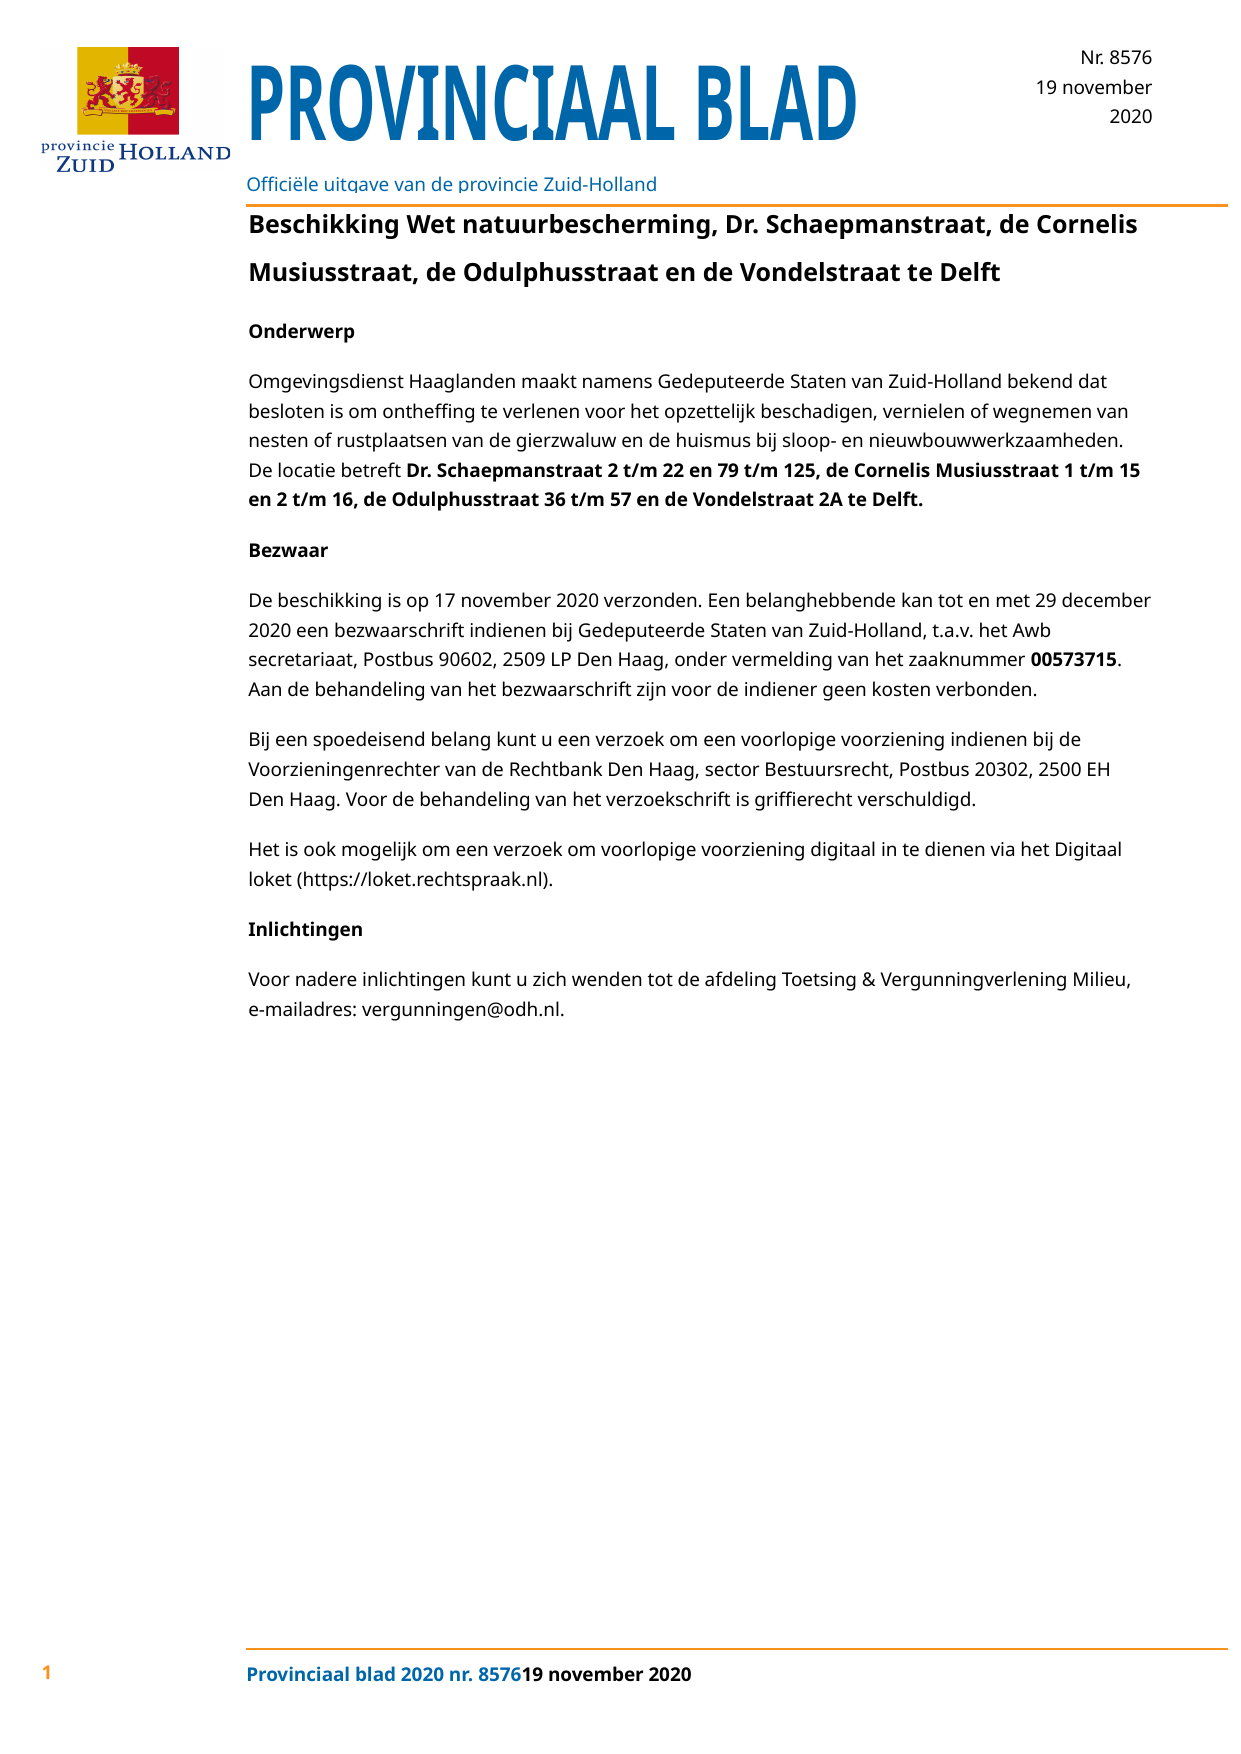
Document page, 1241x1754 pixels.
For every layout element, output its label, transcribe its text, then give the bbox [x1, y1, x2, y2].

text Bezwaar [248, 537, 1152, 563]
text Het is ook mogelijk om een verzoek om voorlopige voorziening digitaal in te dienen via het Digitaal loket (https://loket.rechtspraak.nl). [248, 836, 1152, 892]
text Inlichtingen [248, 916, 1152, 942]
text De beschikking is op 17 november 2020 verzonden. Een belanghebbende kan tot en met 29 december 2020 een bezwaarschrift indienen bij Gedeputeerde Staten van Zuid-Holland, t.a.v. het Awb secretariaat, Postbus 90602, 2509 LP Den Haag, onder vermelding van het zaaknummer 00573715. Aan de behandeling van het bezwaarschrift zijn voor de indiener geen kosten verbonden. [248, 587, 1152, 702]
text Beschikking Wet natuurbescherming, Dr. Schaepmanstraat, de Cornelis Musiusstraat, de Odulphusstraat en de Vondelstraat te Delft [248, 207, 1152, 288]
text Omgevingsdienst Haaglanden maakt namens Gedeputeerde Staten van Zuid-Holland bekend dat besloten is om ontheffing te verlenen voor het opzettelijk beschadigen, vernielen of wegnemen van nesten of rustplaatsen van de gierzwaluw en de huismus bij sloop- en nieuwbouwwerkzaamheden. De locatie betreft Dr. Schaepmanstraat 2 t/m 22 en 79 t/m 125, de Cornelis Musiusstraat 1 t/m 15 en 2 t/m 16, de Odulphusstraat 36 t/m 57 en de Vondelstraat 2A te Delft. [248, 368, 1152, 512]
text Voor nadere inlichtingen kunt u zich wenden tot de afdeling Toetsing & Vergunningverlening Milieu, e-mailadres: vergunningen@odh.nl. [248, 967, 1152, 1022]
picture [41, 47, 231, 172]
text Onderwerp [248, 318, 1152, 344]
text Bij een spoedeisend belang kunt u een verzoek om een voorlopige voorziening indienen bij de Voorzieningenrechter van de Rechtbank Den Haag, sector Bestuursrecht, Postbus 20302, 2500 EH Den Haag. Voor de behandeling van het verzoekschrift is griffierecht verschuldigd. [248, 727, 1152, 812]
